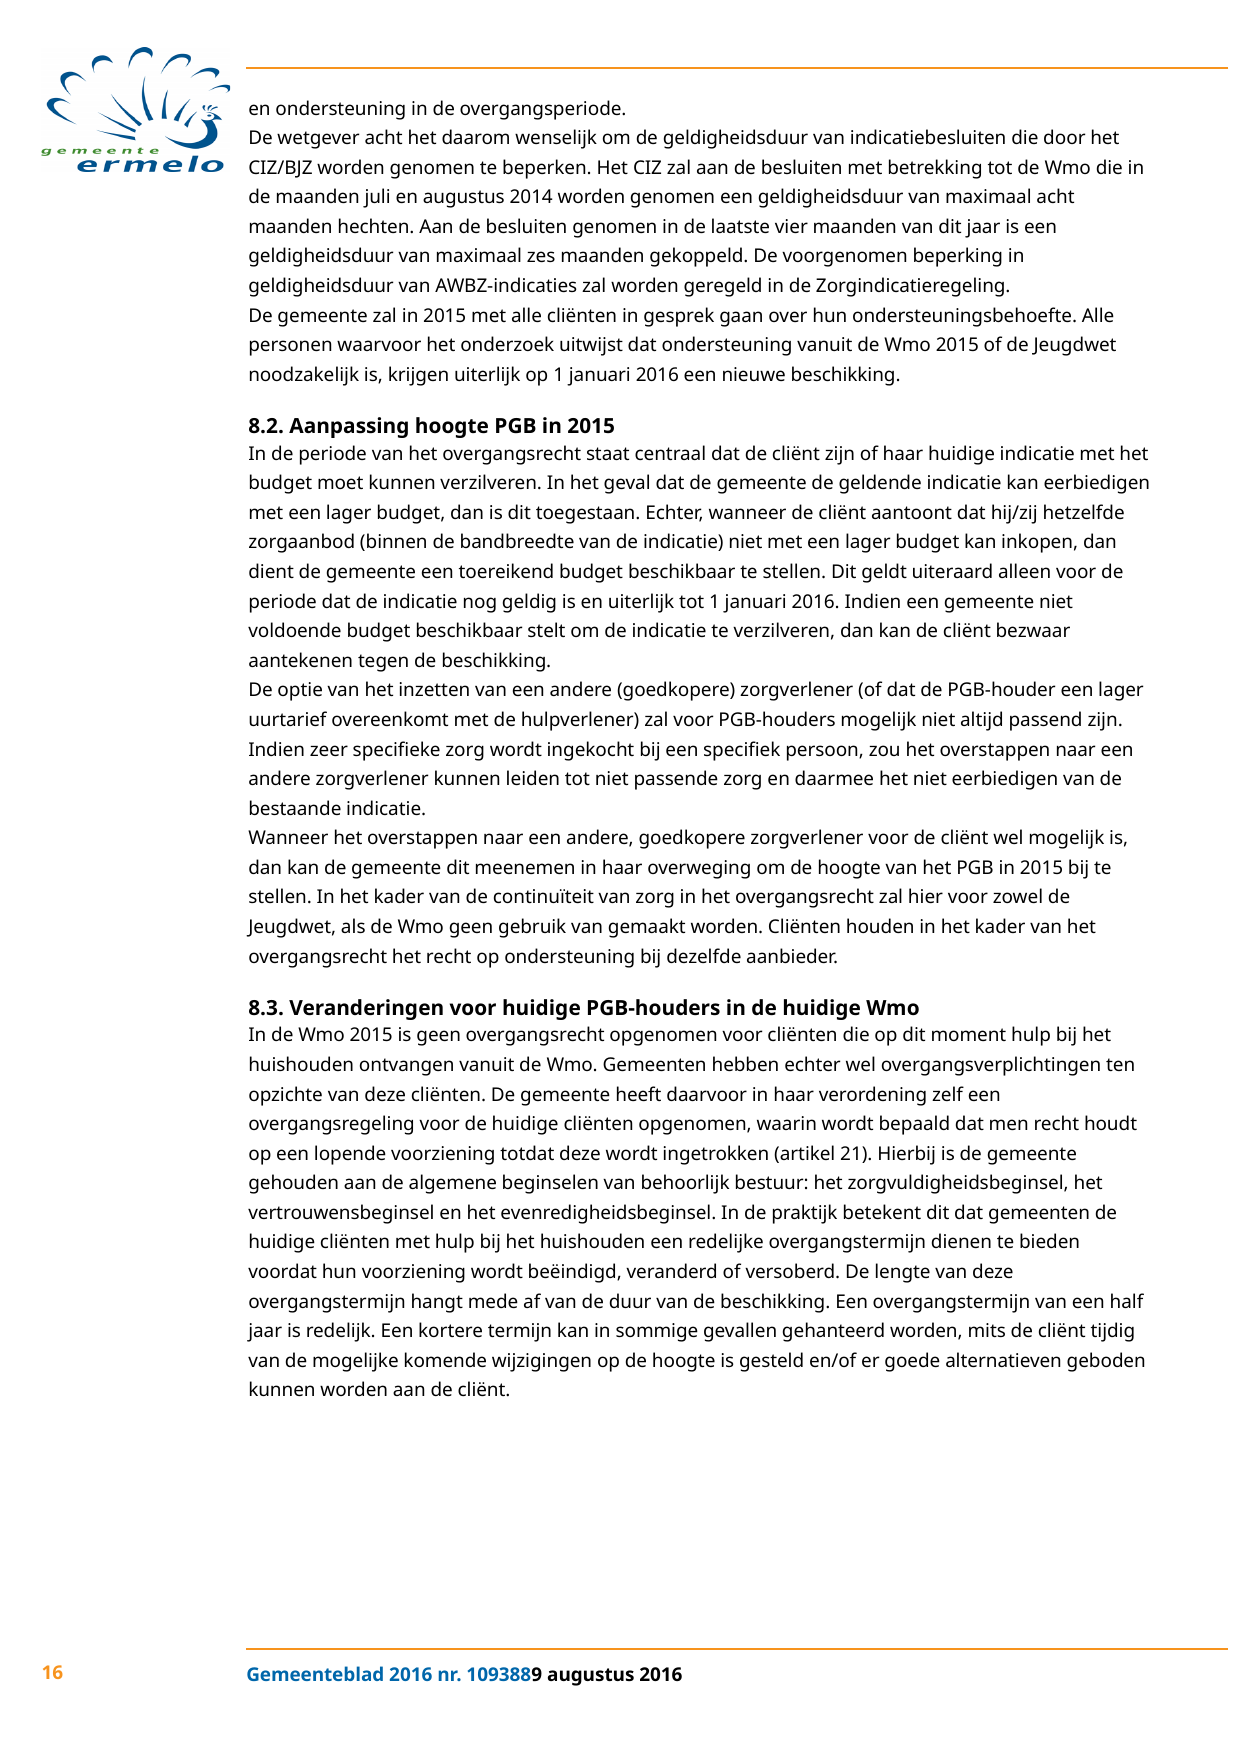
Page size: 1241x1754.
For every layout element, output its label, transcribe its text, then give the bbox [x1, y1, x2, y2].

text 8.3. Veranderingen voor huidige PGB-houders in de huidige Wmo [248, 993, 1152, 1022]
text In de Wmo 2015 is geen overgangsrecht opgenomen voor cliënten die op dit moment hulp bij het huishouden ontvangen vanuit de Wmo. Gemeenten hebben echter wel overgangsverplichtingen ten opzichte van deze cliënten. De gemeente heeft daarvoor in haar verordening zelf een overgangsregeling voor de huidige cliënten opgenomen, waarin wordt bepaald dat men recht houdt op een lopende voorziening totdat deze wordt ingetrokken (artikel 21). Hierbij is de gemeente gehouden aan de algemene beginselen van behoorlijk bestuur: het zorgvuldigheidsbeginsel, het vertrouwensbeginsel en het evenredigheidsbeginsel. In de praktijk betekent dit dat gemeenten de huidige cliënten met hulp bij het huishouden een redelijke overgangstermijn dienen te bieden voordat hun voorziening wordt beëindigd, veranderd of versoberd. De lengte van deze overgangstermijn hangt mede af van de duur van de beschikking. Een overgangstermijn van een half jaar is redelijk. Een kortere termijn kan in sommige gevallen gehanteerd worden, mits de cliënt tijdig van de mogelijke komende wijzigingen op de hoogte is gesteld en/of er goede alternatieven geboden kunnen worden aan de cliënt. [248, 1022, 1152, 1402]
text 8.2. Aanpassing hoogte PGB in 2015 [248, 411, 1152, 440]
text Wanneer het overstappen naar een andere, goedkopere zorgverlener voor de cliënt wel mogelijk is, dan kan de gemeente dit meenemen in haar overweging om de hoogte van het PGB in 2015 bij te stellen. In het kader van de continuïteit van zorg in het overgangsrecht zal hier voor zowel de Jeugdwet, als de Wmo geen gebruik van gemaakt worden. Cliënten houden in het kader van het overgangsrecht het recht op ondersteuning bij dezelfde aanbieder. [248, 824, 1152, 968]
text In de periode van het overgangsrecht staat centraal dat de cliënt zijn of haar huidige indicatie met het budget moet kunnen verzilveren. In het geval dat de gemeente de geldende indicatie kan eerbiedigen met een lager budget, dan is dit toegestaan. Echter, wanneer de cliënt aantoont dat hij/zij hetzelfde zorgaanbod (binnen de bandbreedte van de indicatie) niet met een lager budget kan inkopen, dan dient de gemeente een toereikend budget beschikbaar te stellen. Dit geldt uiteraard alleen voor de periode dat de indicatie nog geldig is en uiterlijk tot 1 januari 2016. Indien een gemeente niet voldoende budget beschikbaar stelt om de indicatie te verzilveren, dan kan de cliënt bezwaar aantekenen tegen de beschikking. [248, 440, 1152, 673]
picture [41, 47, 231, 172]
text De gemeente zal in 2015 met alle cliënten in gesprek gaan over hun ondersteuningsbehoefte. Alle personen waarvoor het onderzoek uitwijst dat ondersteuning vanuit de Wmo 2015 of de Jeugdwet noodzakelijk is, krijgen uiterlijk op 1 januari 2016 een nieuwe beschikking. [248, 302, 1152, 387]
text De wetgever acht het daarom wenselijk om de geldigheidsduur van indicatiebesluiten die door het CIZ/BJZ worden genomen te beperken. Het CIZ zal aan de besluiten met betrekking tot de Wmo die in de maanden juli en augustus 2014 worden genomen een geldigheidsduur van maximaal acht maanden hechten. Aan de besluiten genomen in de laatste vier maanden van dit jaar is een geldigheidsduur van maximaal zes maanden gekoppeld. De voorgenomen beperking in geldigheidsduur van AWBZ-indicaties zal worden geregeld in de Zorgindicatieregeling. [248, 124, 1152, 298]
text De optie van het inzetten van een andere (goedkopere) zorgverlener (of dat de PGB-houder een lager uurtarief overeenkomt met de hulpverlener) zal voor PGB-houders mogelijk niet altijd passend zijn. Indien zeer specifieke zorg wordt ingekocht bij een specifiek persoon, zou het overstappen naar een andere zorgverlener kunnen leiden tot niet passende zorg en daarmee het niet eerbiedigen van de bestaande indicatie. [248, 677, 1152, 821]
text en ondersteuning in de overgangsperiode. [248, 95, 1152, 121]
